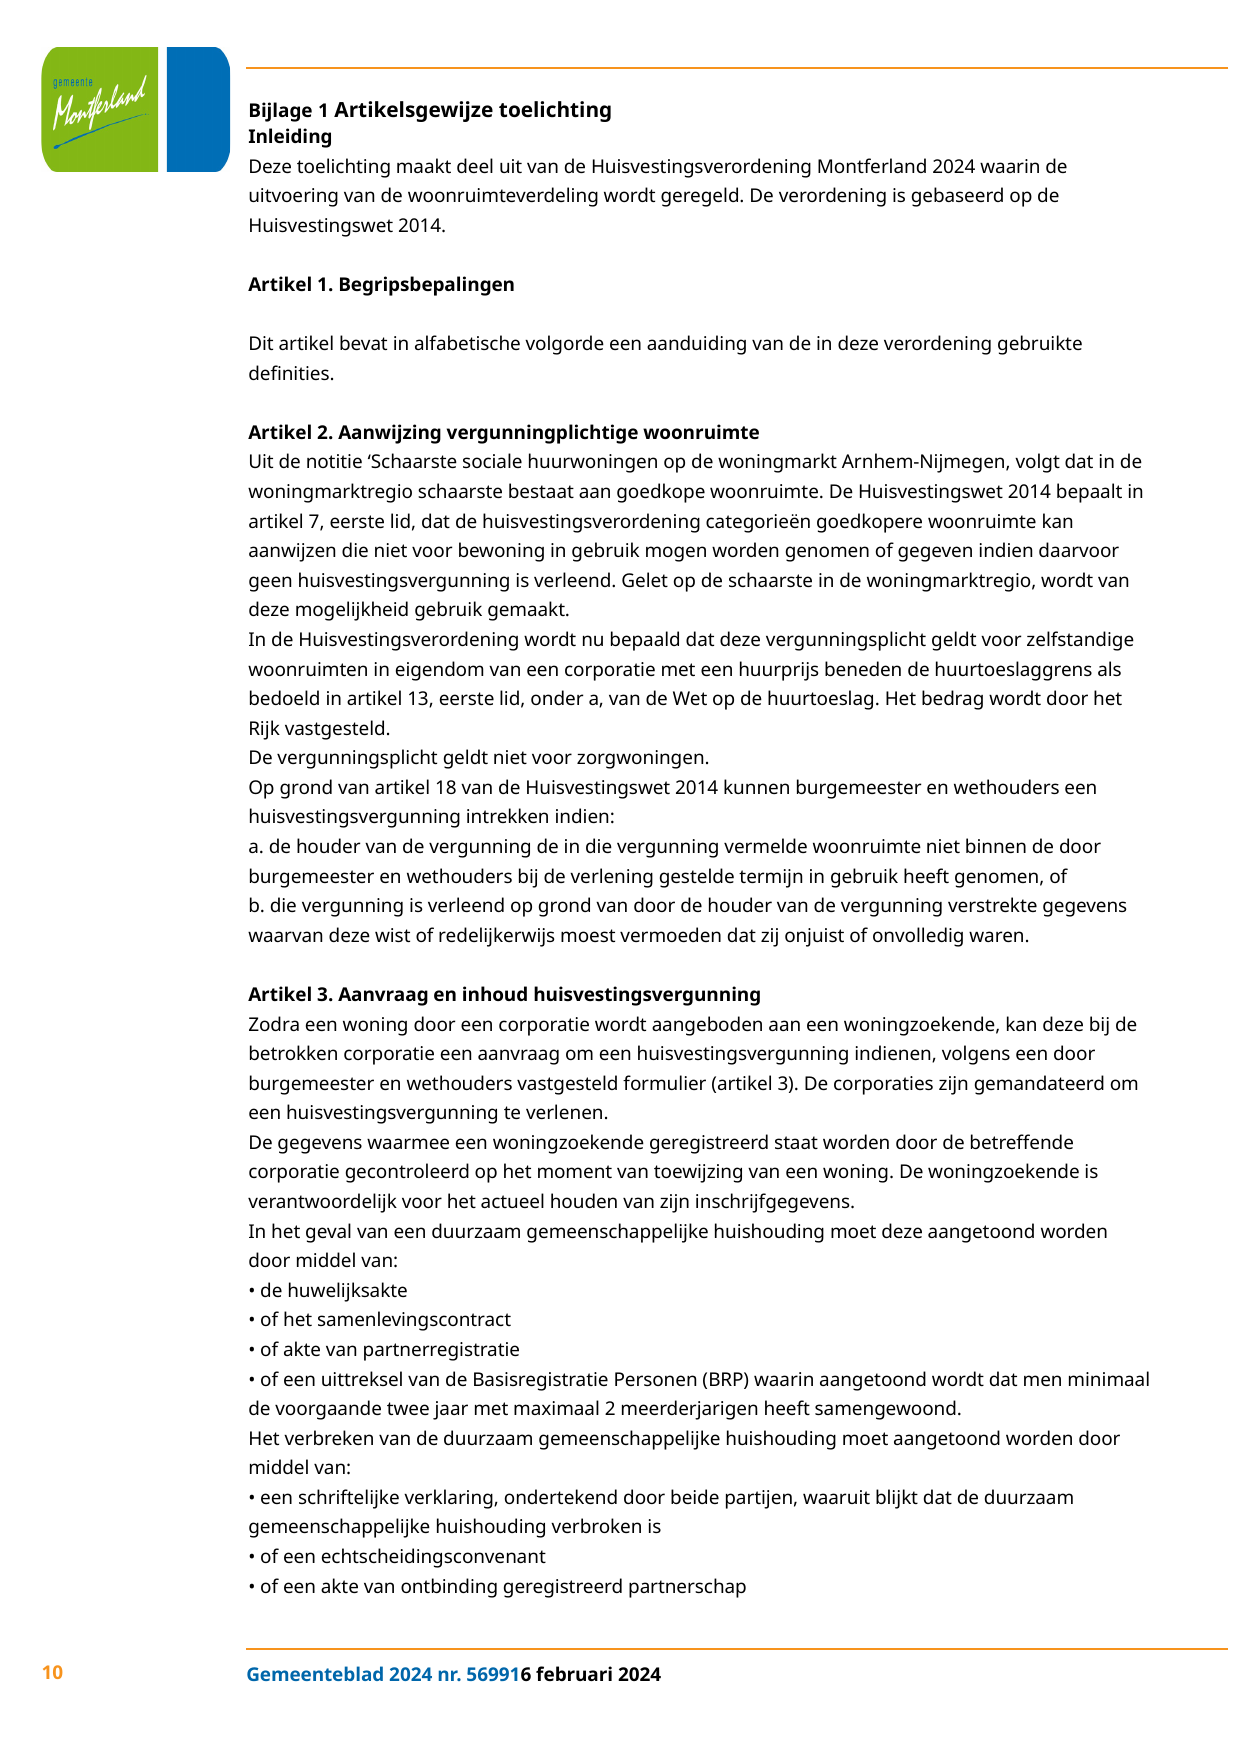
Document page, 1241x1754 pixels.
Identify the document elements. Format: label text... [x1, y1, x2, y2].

text Artikel 3. Aanvraag en inhoud huisvestingsvergunning [248, 981, 1152, 1007]
text Artikel 1. Begripsbepalingen [248, 271, 1152, 297]
text Op grond van artikel 18 van de Huisvestingswet 2014 kunnen burgemeester en wethouders een huisvestingsvergunning intrekken indien: [248, 774, 1152, 829]
text Deze toelichting maakt deel uit van de Huisvestingsverordening Montferland 2024 waarin de uitvoering van de woonruimteverdeling wordt geregeld. De verordening is gebaseerd op de Huisvestingswet 2014. [248, 153, 1152, 238]
text Dit artikel bevat in alfabetische volgorde een aanduiding van de in deze verordening gebruikte definities. [248, 330, 1152, 386]
text Artikel 2. Aanwijzing vergunningplichtige woonruimte [248, 419, 1152, 445]
text • of het samenlevingscontract [248, 1307, 1152, 1332]
text Het verbreken van de duurzaam gemeenschappelijke huishouding moet aangetoond worden door middel van: [248, 1425, 1152, 1480]
text Bijlage 1 Artikelsgewijze toelichting [248, 95, 1152, 123]
text • een schriftelijke verklaring, ondertekend door beide partijen, waaruit blijkt dat de duurzaam gemeenschappelijke huishouding verbroken is [248, 1484, 1152, 1539]
text • of akte van partnerregistratie [248, 1336, 1152, 1362]
text a. de houder van de vergunning de in die vergunning vermelde woonruimte niet binnen de door burgemeester en wethouders bij de verlening gestelde termijn in gebruik heeft genomen, of [248, 833, 1152, 889]
text • of een uittreksel van de Basisregistratie Personen (BRP) waarin aangetoond wordt dat men minimaal de voorgaande twee jaar met maximaal 2 meerderjarigen heeft samengewoond. [248, 1366, 1152, 1421]
text In het geval van een duurzaam gemeenschappelijke huishouding moet deze aangetoond worden door middel van: [248, 1218, 1152, 1273]
text De vergunningsplicht geldt niet voor zorgwoningen. [248, 744, 1152, 770]
text De gegevens waarmee een woningzoekende geregistreerd staat worden door de betreffende corporatie gecontroleerd op het moment van toewijzing van een woning. De woningzoekende is verantwoordelijk voor het actueel houden van zijn inschrijfgegevens. [248, 1129, 1152, 1214]
picture [41, 47, 231, 172]
text Zodra een woning door een corporatie wordt aangeboden aan een woningzoekende, kan deze bij de betrokken corporatie een aanvraag om een huisvestingsvergunning indienen, volgens een door burgemeester en wethouders vastgesteld formulier (artikel 3). De corporaties zijn gemandateerd om een huisvestingsvergunning te verlenen. [248, 1011, 1152, 1125]
text b. die vergunning is verleend op grond van door de houder van de vergunning verstrekte gegevens waarvan deze wist of redelijkerwijs moest vermoeden dat zij onjuist of onvolledig waren. [248, 892, 1152, 948]
text In de Huisvestingsverordening wordt nu bepaald dat deze vergunningsplicht geldt voor zelfstandige woonruimten in eigendom van een corporatie met een huurprijs beneden de huurtoeslaggrens als bedoeld in artikel 13, eerste lid, onder a, van de Wet op de huurtoeslag. Het bedrag wordt door het Rijk vastgesteld. [248, 626, 1152, 741]
text Uit de notitie ‘Schaarste sociale huurwoningen op de woningmarkt Arnhem-Nijmegen, volgt dat in de woningmarktregio schaarste bestaat aan goedkope woonruimte. De Huisvestingswet 2014 bepaalt in artikel 7, eerste lid, dat de huisvestingsverordening categorieën goedkopere woonruimte kan aanwijzen die niet voor bewoning in gebruik mogen worden genomen of gegeven indien daarvoor geen huisvestingsvergunning is verleend. Gelet op de schaarste in de woningmarktregio, wordt van deze mogelijkheid gebruik gemaakt. [248, 449, 1152, 622]
text • of een echtscheidingsconvenant [248, 1543, 1152, 1569]
text Inleiding [248, 123, 1152, 149]
text • de huwelijksakte [248, 1277, 1152, 1303]
text • of een akte van ontbinding geregistreerd partnerschap [248, 1573, 1152, 1599]
